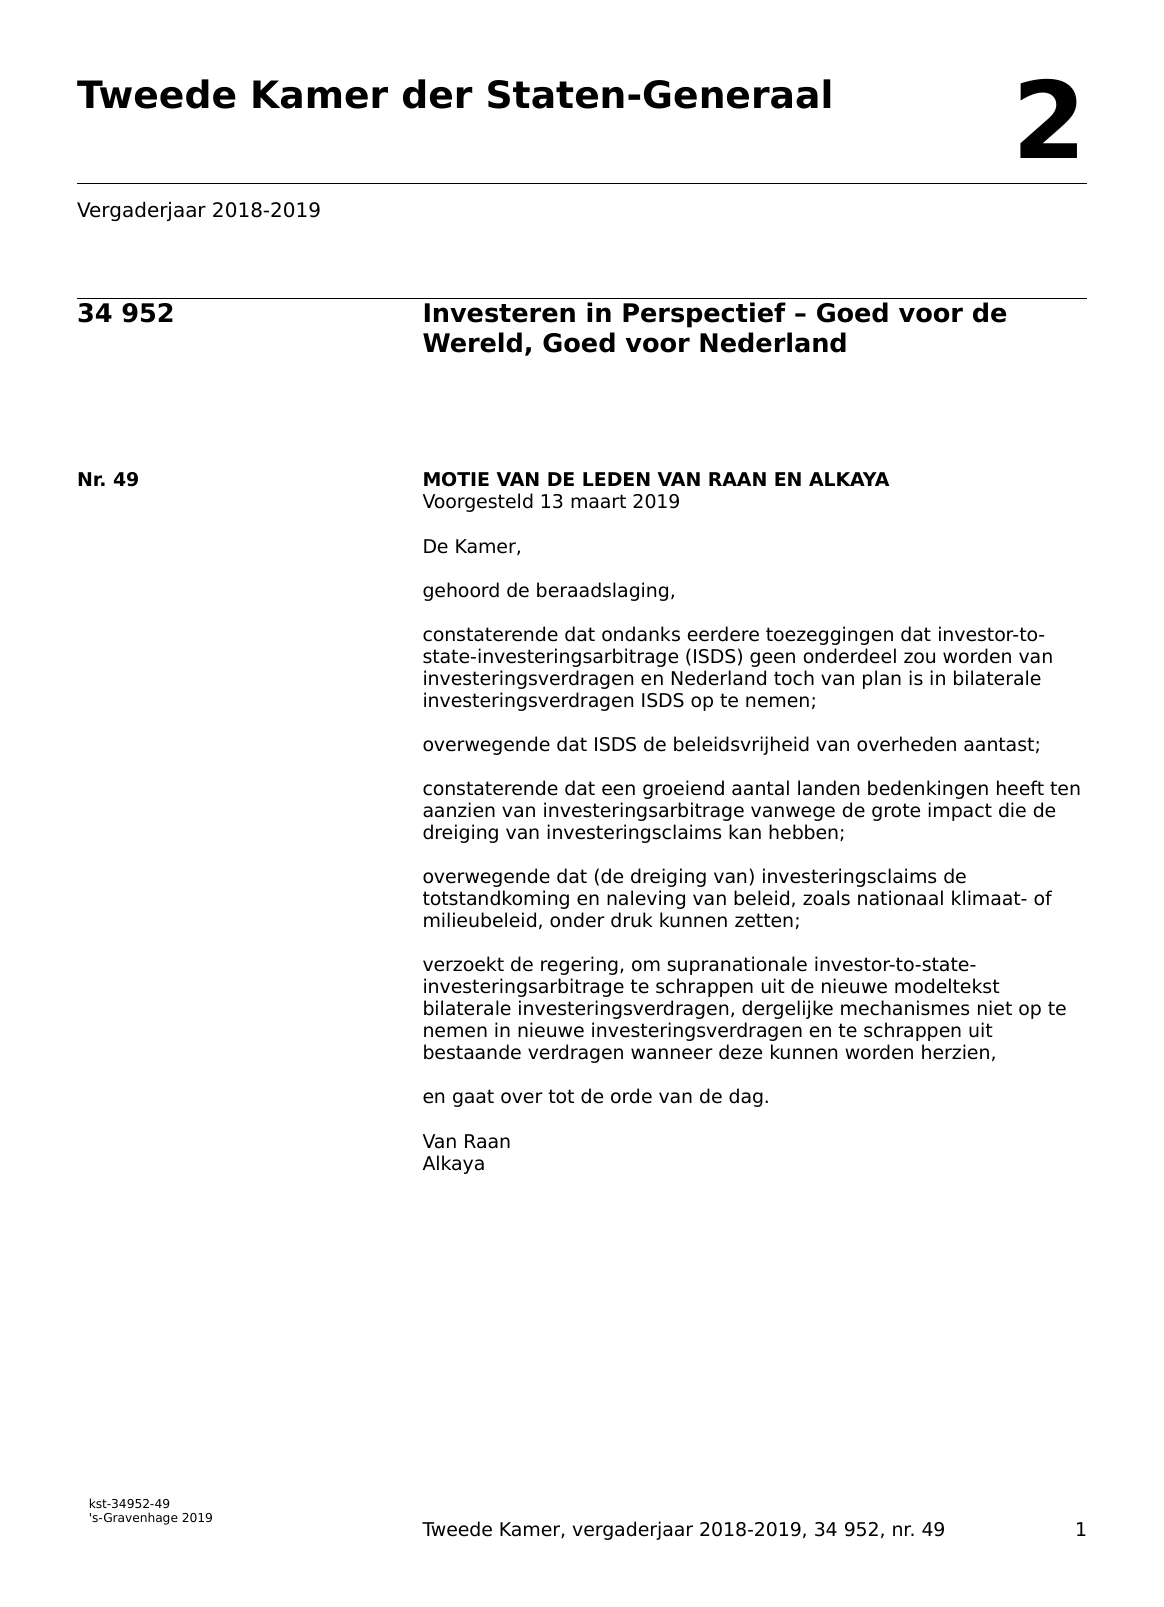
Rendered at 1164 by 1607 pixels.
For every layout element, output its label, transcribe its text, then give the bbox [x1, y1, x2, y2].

text Van Raan [422, 1131, 1087, 1153]
subtitle 34 952 Investeren in Perspectief – Goed voor de Wereld, Goed voor Nederland [77, 299, 1087, 358]
text constaterende dat ondanks eerdere toezeggingen dat investor-to-state-investeringsarbitrage (ISDS) geen onderdeel zou worden van investeringsverdragen en Nederland toch van plan is in bilaterale investeringsverdragen ISDS op te nemen; [422, 624, 1087, 712]
text en gaat over tot de orde van de dag. [422, 1086, 1087, 1108]
text verzoekt de regering, om supranationale investor-to-state-investeringsarbitrage te schrappen uit de nieuwe modeltekst bilaterale investeringsverdragen, dergelijke mechanismes niet op te nemen in nieuwe investeringsverdragen en te schrappen uit bestaande verdragen wanneer deze kunnen worden herzien, [422, 954, 1087, 1064]
text gehoord de beraadslaging, [422, 580, 1087, 602]
table_header Tweede Kamer der Staten-Generaal [77, 59, 886, 183]
table_header 2 [886, 59, 1087, 183]
subtitle Nr. 49 MOTIE VAN DE LEDEN VAN RAAN EN ALKAYA [77, 469, 1087, 491]
text kst-34952-49 [88, 1497, 323, 1511]
text De Kamer, [422, 536, 1087, 557]
text 's-Gravenhage 2019 [88, 1511, 323, 1525]
text overwegende dat (de dreiging van) investeringsclaims de totstandkoming en naleving van beleid, zoals nationaal klimaat- of milieubeleid, onder druk kunnen zetten; [422, 866, 1087, 932]
table_cell Vergaderjaar 2018-2019 [77, 184, 1087, 298]
text Voorgesteld 13 maart 2019 [422, 491, 1087, 513]
text constaterende dat een groeiend aantal landen bedenkingen heeft ten aanzien van investeringsarbitrage vanwege de grote impact die de dreiging van investeringsclaims kan hebben; [422, 778, 1087, 844]
text Alkaya [422, 1153, 1087, 1174]
text overwegende dat ISDS de beleidsvrijheid van overheden aantast; [422, 734, 1087, 756]
